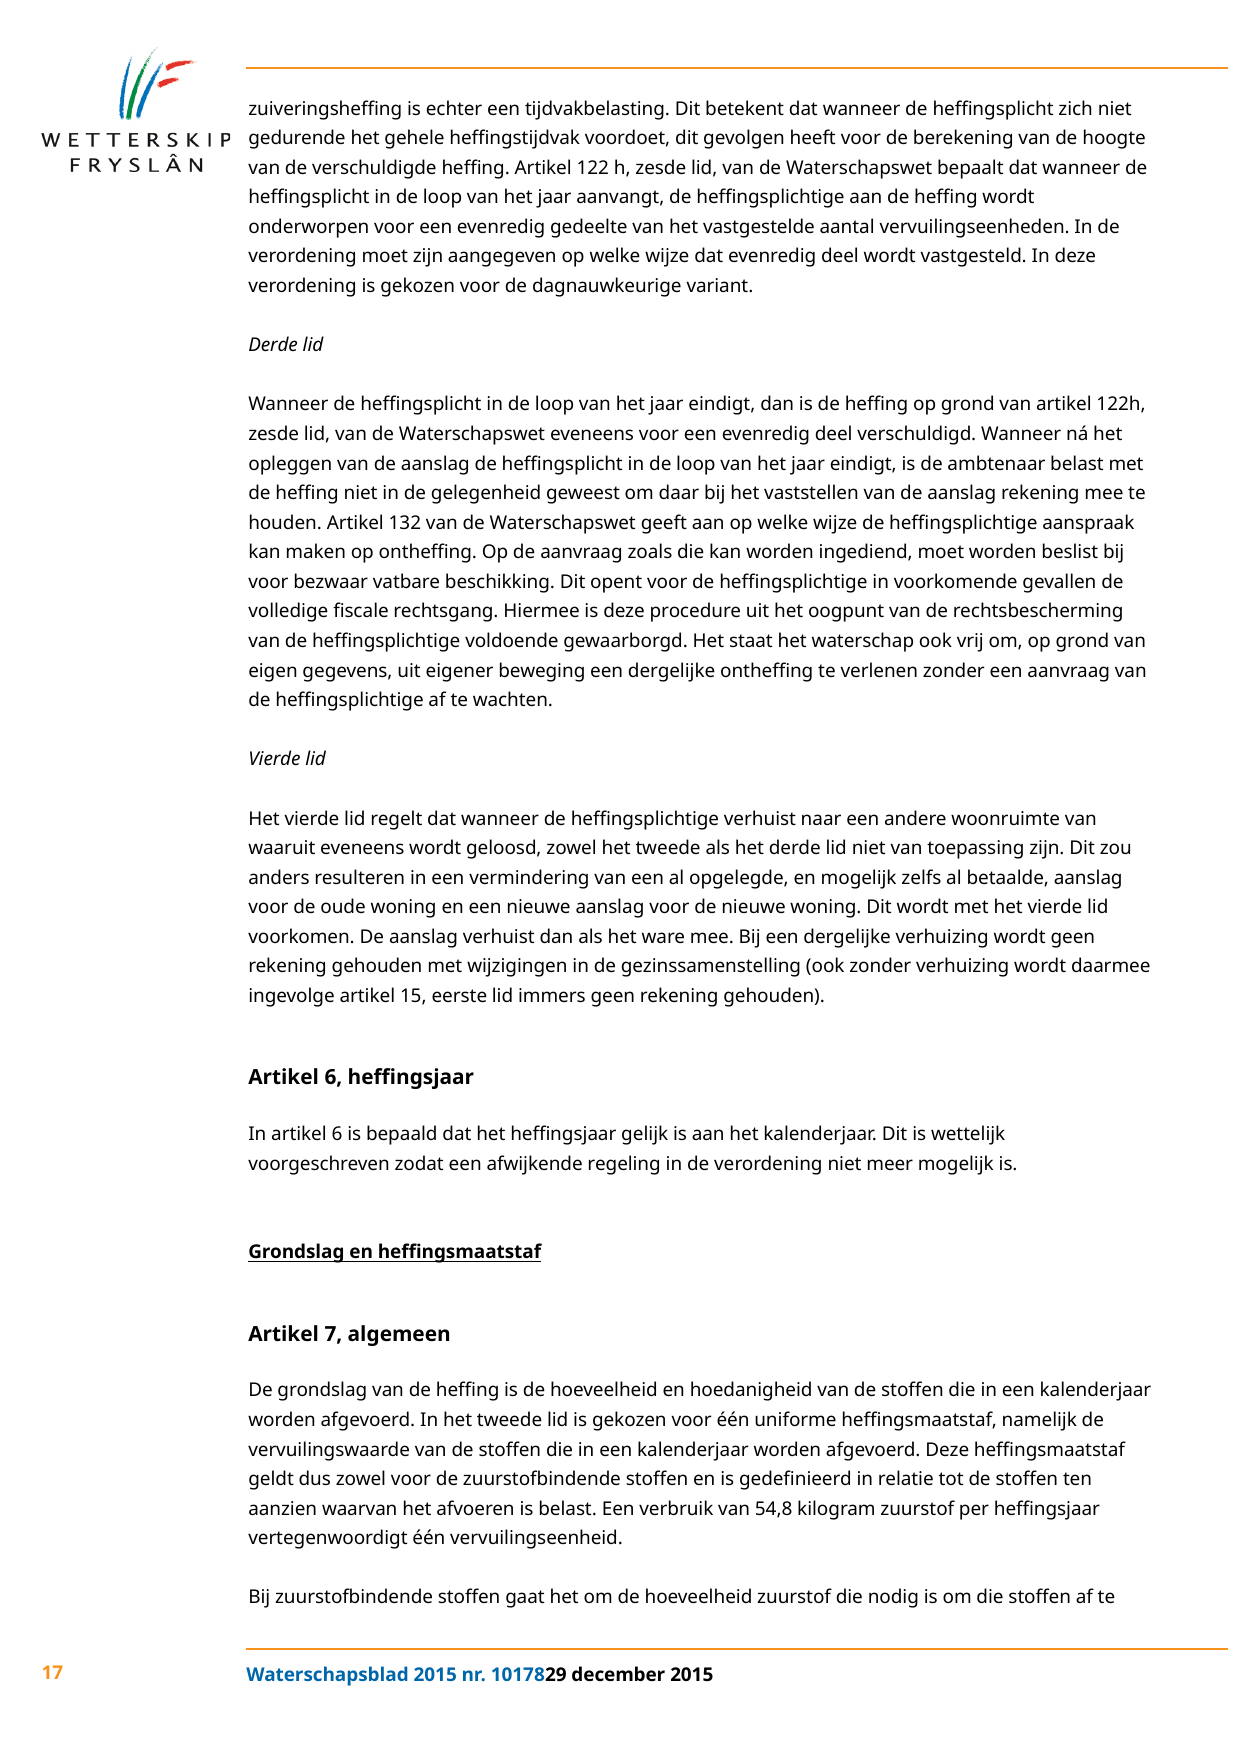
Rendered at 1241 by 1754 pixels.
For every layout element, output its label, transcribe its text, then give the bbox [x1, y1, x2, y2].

text Derde lid [248, 331, 1152, 357]
text Vierde lid [248, 746, 1152, 771]
text Artikel 6, heffingsjaar [248, 1062, 1152, 1091]
text zuiveringsheffing is echter een tijdvakbelasting. Dit betekent dat wanneer de heffingsplicht zich niet gedurende het gehele heffingstijdvak voordoet, dit gevolgen heeft voor de berekening van de hoogte van de verschuldigde heffing. Artikel 122 h, zesde lid, van de Waterschapswet bepaalt dat wanneer de heffingsplicht in de loop van het jaar aanvangt, de heffingsplichtige aan de heffing wordt onderworpen voor een evenredig gedeelte van het vastgestelde aantal vervuilingseenheden. In de verordening moet zijn aangegeven op welke wijze dat evenredig deel wordt vastgesteld. In deze verordening is gekozen voor de dagnauwkeurige variant. [248, 95, 1152, 298]
text Artikel 7, algemeen [248, 1319, 1152, 1347]
text Bij zuurstofbindende stoffen gaat het om de hoeveelheid zuurstof die nodig is om die stoffen af te [248, 1584, 1152, 1609]
text In artikel 6 is bepaald dat het heffingsjaar gelijk is aan het kalenderjaar. Dit is wettelijk voorgeschreven zodat een afwijkende regeling in de verordening niet meer mogelijk is. [248, 1120, 1152, 1176]
text Het vierde lid regelt dat wanneer de heffingsplichtige verhuist naar een andere woonruimte van waaruit eveneens wordt geloosd, zowel het tweede als het derde lid niet van toepassing zijn. Dit zou anders resulteren in een vermindering van een al opgelegde, en mogelijk zelfs al betaalde, aanslag voor de oude woning en een nieuwe aanslag voor de nieuwe woning. Dit wordt met het vierde lid voorkomen. De aanslag verhuist dan als het ware mee. Bij een dergelijke verhuizing wordt geen rekening gehouden met wijzigingen in de gezinssamenstelling (ook zonder verhuizing wordt daarmee ingevolge artikel 15, eerste lid immers geen rekening gehouden). [248, 805, 1152, 1008]
text Grondslag en heffingsmaatstaf [248, 1239, 1152, 1264]
picture [41, 47, 231, 172]
text Wanneer de heffingsplicht in de loop van het jaar eindigt, dan is de heffing op grond van artikel 122h, zesde lid, van de Waterschapswet eveneens voor een evenredig deel verschuldigd. Wanneer ná het opleggen van de aanslag de heffingsplicht in de loop van het jaar eindigt, is de ambtenaar belast met de heffing niet in de gelegenheid geweest om daar bij het vaststellen van de aanslag rekening mee te houden. Artikel 132 van de Waterschapswet geeft aan op welke wijze de heffingsplichtige aanspraak kan maken op ontheffing. Op de aanvraag zoals die kan worden ingediend, moet worden beslist bij voor bezwaar vatbare beschikking. Dit opent voor de heffingsplichtige in voorkomende gevallen de volledige fiscale rechtsgang. Hiermee is deze procedure uit het oogpunt van de rechtsbescherming van de heffingsplichtige voldoende gewaarborgd. Het staat het waterschap ook vrij om, op grond van eigen gegevens, uit eigener beweging een dergelijke ontheffing te verlenen zonder een aanvraag van de heffingsplichtige af te wachten. [248, 391, 1152, 712]
text De grondslag van de heffing is de hoeveelheid en hoedanigheid van de stoffen die in een kalenderjaar worden afgevoerd. In het tweede lid is gekozen voor één uniforme heffingsmaatstaf, namelijk de vervuilingswaarde van de stoffen die in een kalenderjaar worden afgevoerd. Deze heffingsmaatstaf geldt dus zowel voor de zuurstofbindende stoffen en is gedefinieerd in relatie tot de stoffen ten aanzien waarvan het afvoeren is belast. Een verbruik van 54,8 kilogram zuurstof per heffingsjaar vertegenwoordigt één vervuilingseenheid. [248, 1377, 1152, 1550]
